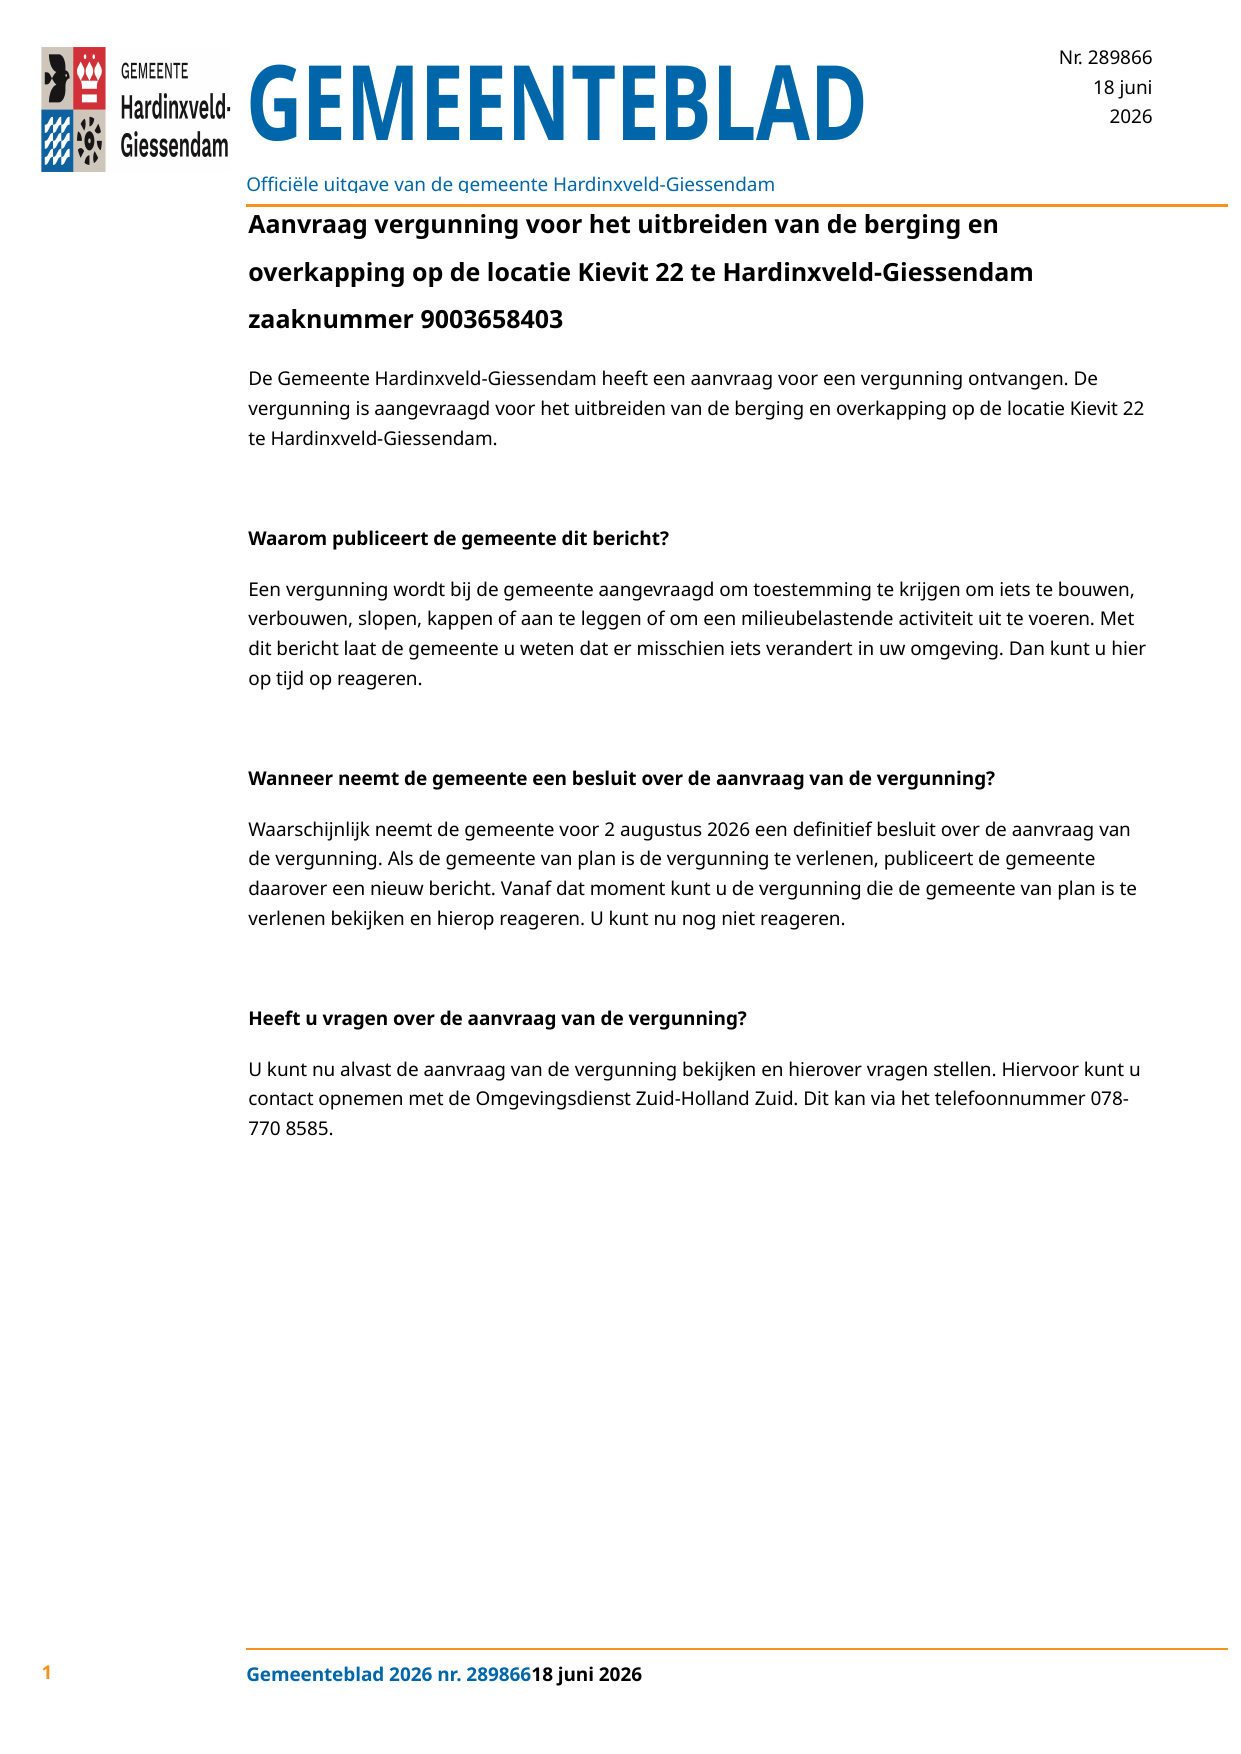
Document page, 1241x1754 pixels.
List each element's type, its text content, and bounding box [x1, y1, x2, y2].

picture [41, 47, 231, 172]
text Een vergunning wordt bij de gemeente aangevraagd om toestemming te krijgen om iets te bouwen, verbouwen, slopen, kappen of aan te leggen of om een milieubelastende activiteit uit te voeren. Met dit bericht laat de gemeente u weten dat er misschien iets verandert in uw omgeving. Dan kunt u hier op tijd op reageren. [248, 576, 1152, 690]
text Wanneer neemt de gemeente een besluit over de aanvraag van de vergunning? [248, 766, 1152, 791]
text Waarschijnlijk neemt de gemeente voor 2 augustus 2026 een definitief besluit over de aanvraag van de vergunning. Als de gemeente van plan is de vergunning te verlenen, publiceert de gemeente daarover een nieuw bericht. Vanaf dat moment kunt u de vergunning die de gemeente van plan is te verlenen bekijken en hierop reageren. U kunt nu nog niet reageren. [248, 816, 1152, 930]
text U kunt nu alvast de aanvraag van de vergunning bekijken en hierover vragen stellen. Hiervoor kunt u contact opnemen met de Omgevingsdienst Zuid-Holland Zuid. Dit kan via het telefoonnummer 078-770 8585. [248, 1056, 1152, 1141]
text Aanvraag vergunning voor het uitbreiden van de berging en overkapping op de locatie Kievit 22 te Hardinxveld-Giessendam zaaknummer 9003658403 [248, 207, 1152, 336]
text Waarom publiceert de gemeente dit bericht? [248, 526, 1152, 551]
text Heeft u vragen over de aanvraag van de vergunning? [248, 1006, 1152, 1031]
text De Gemeente Hardinxveld-Giessendam heeft een aanvraag voor een vergunning ontvangen. De vergunning is aangevraagd voor het uitbreiden van de berging en overkapping op de locatie Kievit 22 te Hardinxveld-Giessendam. [248, 366, 1152, 450]
